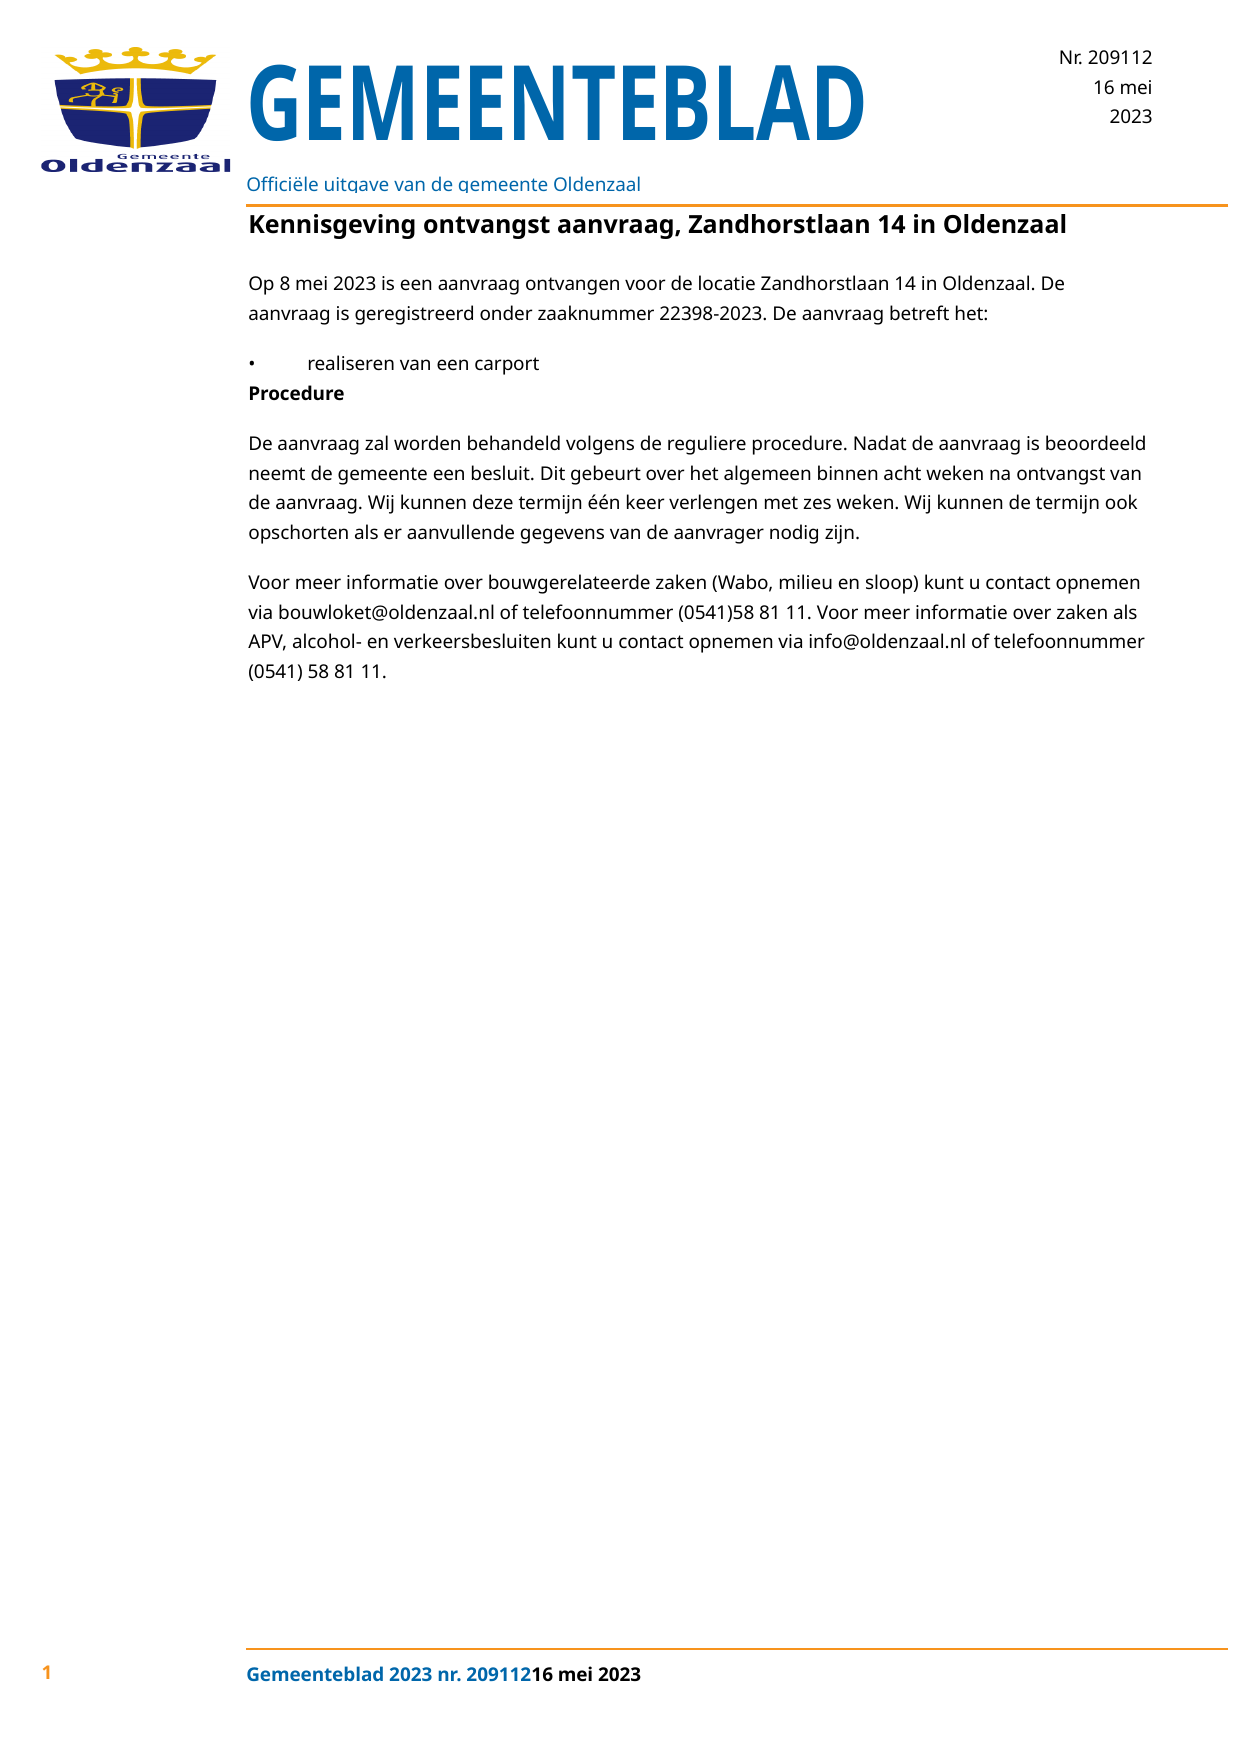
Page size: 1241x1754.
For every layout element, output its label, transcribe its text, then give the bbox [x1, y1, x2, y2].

list realiseren van een carport [248, 350, 1152, 376]
text De aanvraag zal worden behandeld volgens de reguliere procedure. Nadat de aanvraag is beoordeeld neemt de gemeente een besluit. Dit gebeurt over het algemeen binnen acht weken na ontvangst van de aanvraag. Wij kunnen deze termijn één keer verlengen met zes weken. Wij kunnen de termijn ook opschorten als er aanvullende gegevens van de aanvrager nodig zijn. [248, 430, 1152, 545]
text Voor meer informatie over bouwgerelateerde zaken (Wabo, milieu en sloop) kunt u contact opnemen via bouwloket@oldenzaal.nl of telefoonnummer (0541)58 81 11. Voor meer informatie over zaken als APV, alcohol- en verkeersbesluiten kunt u contact opnemen via info@oldenzaal.nl of telefoonnummer (0541) 58 81 11. [248, 569, 1152, 684]
text Op 8 mei 2023 is een aanvraag ontvangen voor de locatie Zandhorstlaan 14 in Oldenzaal. De aanvraag is geregistreerd onder zaaknummer 22398-2023. De aanvraag betreft het: [248, 270, 1152, 326]
text Kennisgeving ontvangst aanvraag, Zandhorstlaan 14 in Oldenzaal [248, 207, 1152, 241]
text Procedure [248, 380, 1152, 406]
picture [41, 47, 231, 172]
